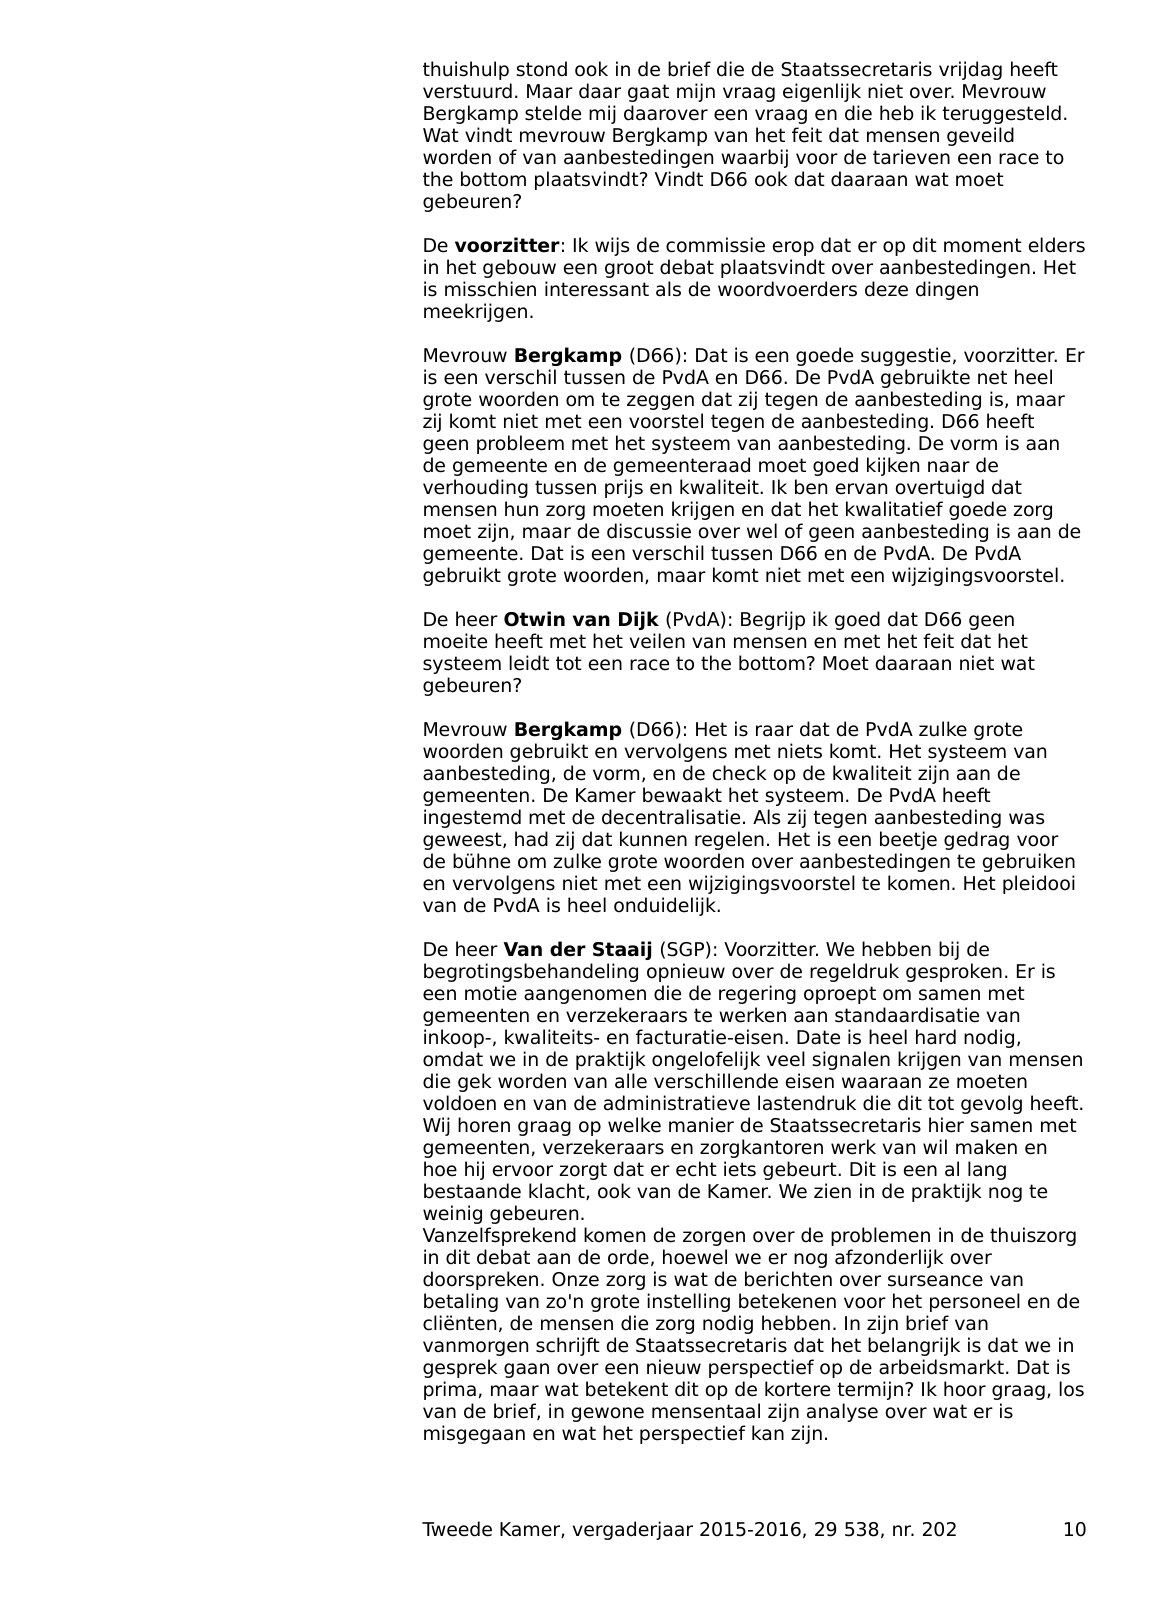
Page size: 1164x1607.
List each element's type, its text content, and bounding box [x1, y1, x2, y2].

text thuishulp stond ook in de brief die de Staatssecretaris vrijdag heeft verstuurd. Maar daar gaat mijn vraag eigenlijk niet over. Mevrouw Bergkamp stelde mij daarover een vraag en die heb ik teruggesteld. Wat vindt mevrouw Bergkamp van het feit dat mensen geveild worden of van aanbestedingen waarbij voor de tarieven een race to the bottom plaatsvindt? Vindt D66 ook dat daaraan wat moet gebeuren? [422, 59, 1087, 213]
text Mevrouw Bergkamp (D66): Dat is een goede suggestie, voorzitter. Er is een verschil tussen de PvdA en D66. De PvdA gebruikte net heel grote woorden om te zeggen dat zij tegen de aanbesteding is, maar zij komt niet met een voorstel tegen de aanbesteding. D66 heeft geen probleem met het systeem van aanbesteding. De vorm is aan de gemeente en de gemeenteraad moet goed kijken naar de verhouding tussen prijs en kwaliteit. Ik ben ervan overtuigd dat mensen hun zorg moeten krijgen en dat het kwalitatief goede zorg moet zijn, maar de discussie over wel of geen aanbesteding is aan de gemeente. Dat is een verschil tussen D66 en de PvdA. De PvdA gebruikt grote woorden, maar komt niet met een wijzigingsvoorstel. [422, 345, 1087, 587]
text De heer Van der Staaij (SGP): Voorzitter. We hebben bij de begrotingsbehandeling opnieuw over de regeldruk gesproken. Er is een motie aangenomen die de regering oproept om samen met gemeenten en verzekeraars te werken aan standaardisatie van inkoop-, kwaliteits- en facturatie-eisen. Date is heel hard nodig, omdat we in de praktijk ongelofelijk veel signalen krijgen van mensen die gek worden van alle verschillende eisen waaraan ze moeten voldoen en van de administratieve lastendruk die dit tot gevolg heeft. Wij horen graag op welke manier de Staatssecretaris hier samen met gemeenten, verzekeraars en zorgkantoren werk van wil maken en hoe hij ervoor zorgt dat er echt iets gebeurt. Dit is een al lang bestaande klacht, ook van de Kamer. We zien in de praktijk nog te weinig gebeuren. [422, 939, 1087, 1225]
text De voorzitter: Ik wijs de commissie erop dat er op dit moment elders in het gebouw een groot debat plaatsvindt over aanbestedingen. Het is misschien interessant als de woordvoerders deze dingen meekrijgen. [422, 235, 1087, 323]
text Vanzelfsprekend komen de zorgen over de problemen in de thuiszorg in dit debat aan de orde, hoewel we er nog afzonderlijk over doorspreken. Onze zorg is wat de berichten over surseance van betaling van zo'n grote instelling betekenen voor het personeel en de cliënten, de mensen die zorg nodig hebben. In zijn brief van vanmorgen schrijft de Staatssecretaris dat het belangrijk is dat we in gesprek gaan over een nieuw perspectief op de arbeidsmarkt. Dat is prima, maar wat betekent dit op de kortere termijn? Ik hoor graag, los van de brief, in gewone mensentaal zijn analyse over wat er is misgegaan en wat het perspectief kan zijn. [422, 1225, 1087, 1445]
text De heer Otwin van Dijk (PvdA): Begrijp ik goed dat D66 geen moeite heeft met het veilen van mensen en met het feit dat het systeem leidt tot een race to the bottom? Moet daaraan niet wat gebeuren? [422, 609, 1087, 697]
text Mevrouw Bergkamp (D66): Het is raar dat de PvdA zulke grote woorden gebruikt en vervolgens met niets komt. Het systeem van aanbesteding, de vorm, en de check op de kwaliteit zijn aan de gemeenten. De Kamer bewaakt het systeem. De PvdA heeft ingestemd met de decentralisatie. Als zij tegen aanbesteding was geweest, had zij dat kunnen regelen. Het is een beetje gedrag voor de bühne om zulke grote woorden over aanbestedingen te gebruiken en vervolgens niet met een wijzigingsvoorstel te komen. Het pleidooi van de PvdA is heel onduidelijk. [422, 719, 1087, 917]
